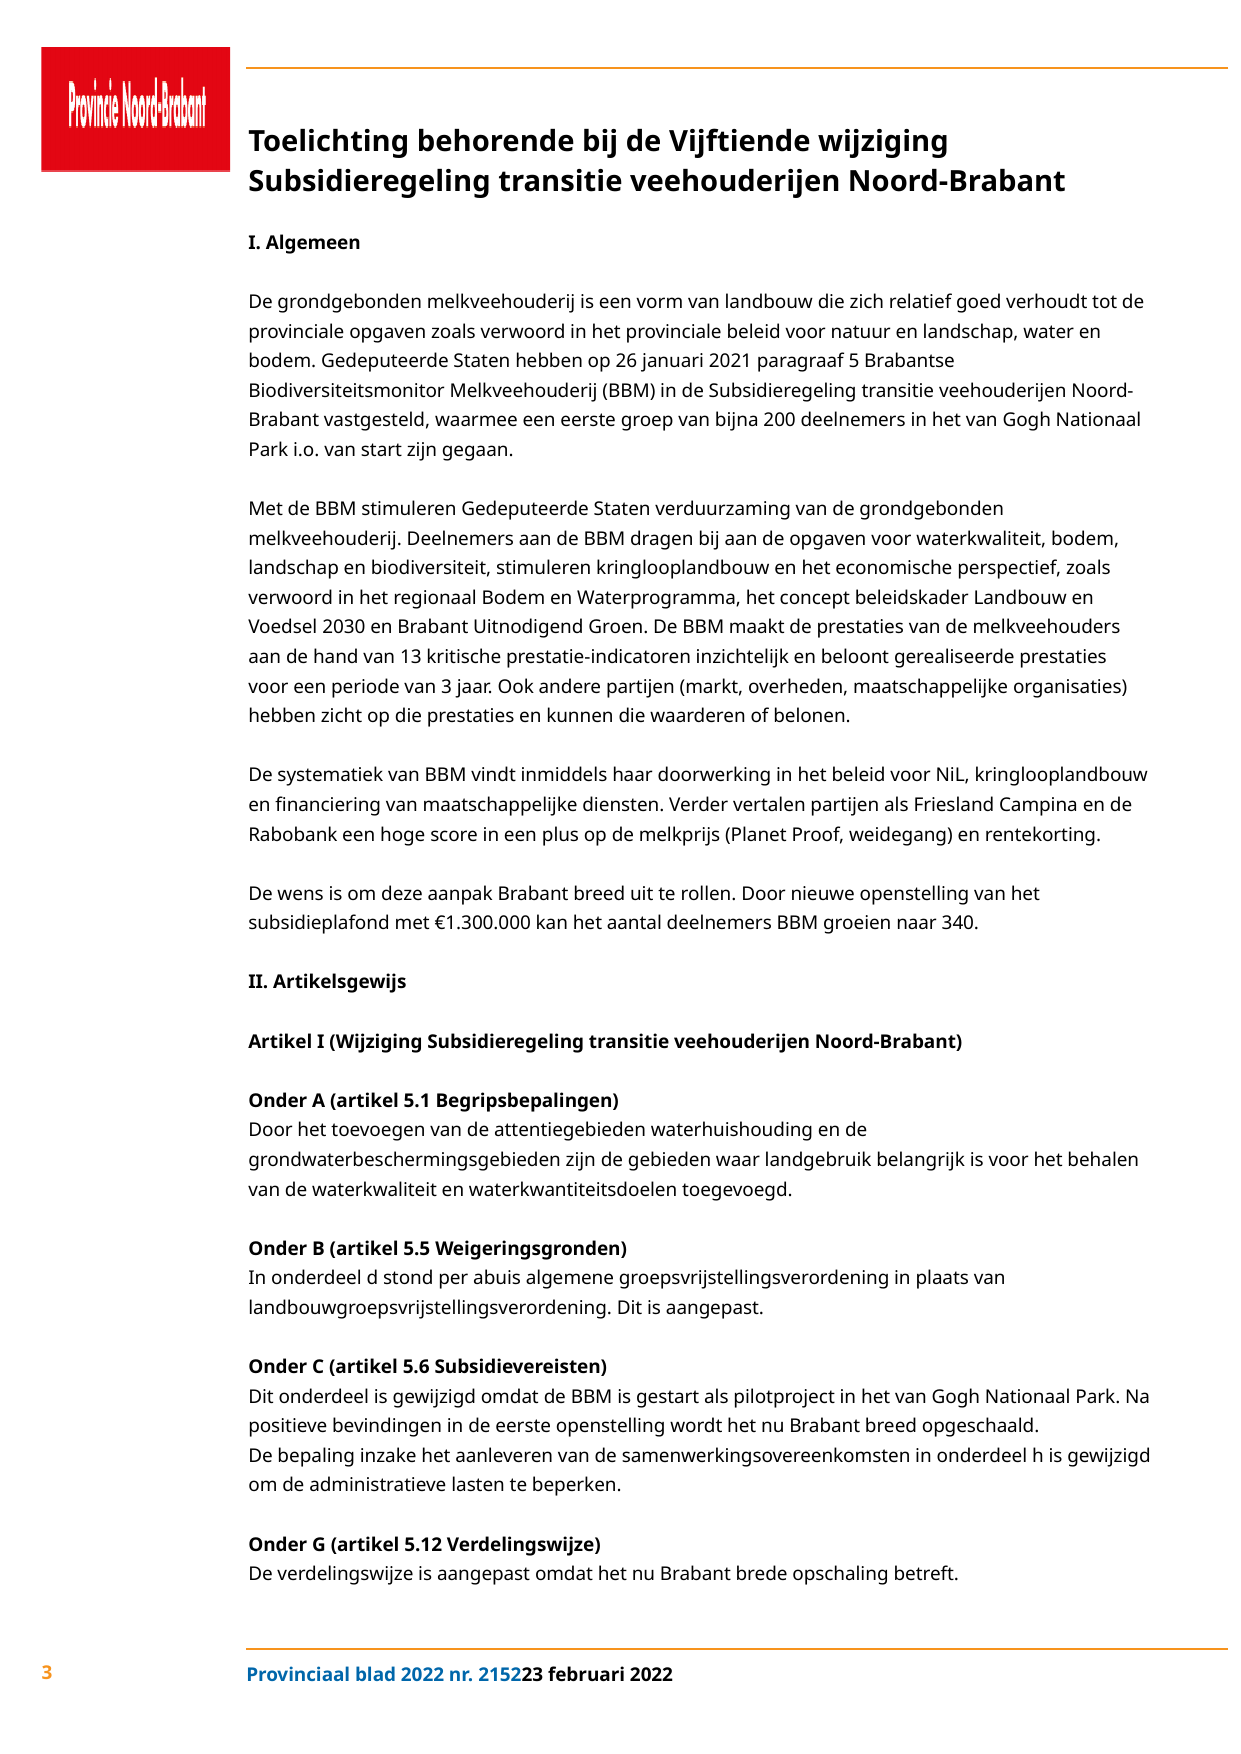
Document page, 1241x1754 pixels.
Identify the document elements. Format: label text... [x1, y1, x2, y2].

text Toelichting behorende bij de Vijftiende wijziging Subsidieregeling transitie veehouderijen Noord-Brabant [248, 121, 1152, 200]
text De verdelingswijze is aangepast omdat het nu Brabant brede opschaling betreft. [248, 1560, 1152, 1586]
text De systematiek van BBM vindt inmiddels haar doorwerking in het beleid voor NiL, kringlooplandbouw en financiering van maatschappelijke diensten. Verder vertalen partijen als Friesland Campina en de Rabobank een hoge score in een plus op de melkprijs (Planet Proof, weidegang) en rentekorting. [248, 762, 1152, 846]
text De wens is om deze aanpak Brabant breed uit te rollen. Door nieuwe openstelling van het subsidieplafond met €1.300.000 kan het aantal deelnemers BBM groeien naar 340. [248, 880, 1152, 935]
text In onderdeel d stond per abuis algemene groepsvrijstellingsverordening in plaats van landbouwgroepsvrijstellingsverordening. Dit is aangepast. [248, 1264, 1152, 1320]
text Onder G (artikel 5.12 Verdelingswijze) [248, 1531, 1152, 1556]
text Door het toevoegen van de attentiegebieden waterhuishouding en de grondwaterbeschermingsgebieden zijn de gebieden waar landgebruik belangrijk is voor het behalen van de waterkwaliteit en waterkwantiteitsdoelen toegevoegd. [248, 1117, 1152, 1201]
text Met de BBM stimuleren Gedeputeerde Staten verduurzaming van de grondgebonden melkveehouderij. Deelnemers aan de BBM dragen bij aan de opgaven voor waterkwaliteit, bodem, landschap en biodiversiteit, stimuleren kringlooplandbouw en het economische perspectief, zoals verwoord in het regionaal Bodem en Waterprogramma, het concept beleidskader Landbouw en Voedsel 2030 en Brabant Uitnodigend Groen. De BBM maakt de prestaties van de melkveehouders aan de hand van 13 kritische prestatie-indicatoren inzichtelijk en beloont gerealiseerde prestaties voor een periode van 3 jaar. Ook andere partijen (markt, overheden, maatschappelijke organisaties) hebben zicht op die prestaties en kunnen die waarderen of belonen. [248, 495, 1152, 728]
text De bepaling inzake het aanleveren van de samenwerkingsovereenkomsten in onderdeel h is gewijzigd om de administratieve lasten te beperken. [248, 1442, 1152, 1497]
text Artikel I (Wijziging Subsidieregeling transitie veehouderijen Noord-Brabant) [248, 1028, 1152, 1053]
text De grondgebonden melkveehouderij is een vorm van landbouw die zich relatief goed verhoudt tot de provinciale opgaven zoals verwoord in het provinciale beleid voor natuur en landschap, water en bodem. Gedeputeerde Staten hebben op 26 januari 2021 paragraaf 5 Brabantse Biodiversiteitsmonitor Melkveehouderij (BBM) in de Subsidieregeling transitie veehouderijen Noord-Brabant vastgesteld, waarmee een eerste groep van bijna 200 deelnemers in het van Gogh Nationaal Park i.o. van start zijn gegaan. [248, 288, 1152, 462]
text Onder C (artikel 5.6 Subsidievereisten) [248, 1353, 1152, 1379]
picture [41, 47, 231, 172]
text Onder B (artikel 5.5 Weigeringsgronden) [248, 1235, 1152, 1261]
text II. Artikelsgewijs [248, 969, 1152, 994]
text I. Algemeen [248, 229, 1152, 255]
text Onder A (artikel 5.1 Begripsbepalingen) [248, 1087, 1152, 1113]
text Dit onderdeel is gewijzigd omdat de BBM is gestart als pilotproject in het van Gogh Nationaal Park. Na positieve bevindingen in de eerste openstelling wordt het nu Brabant breed opgeschaald. [248, 1383, 1152, 1438]
